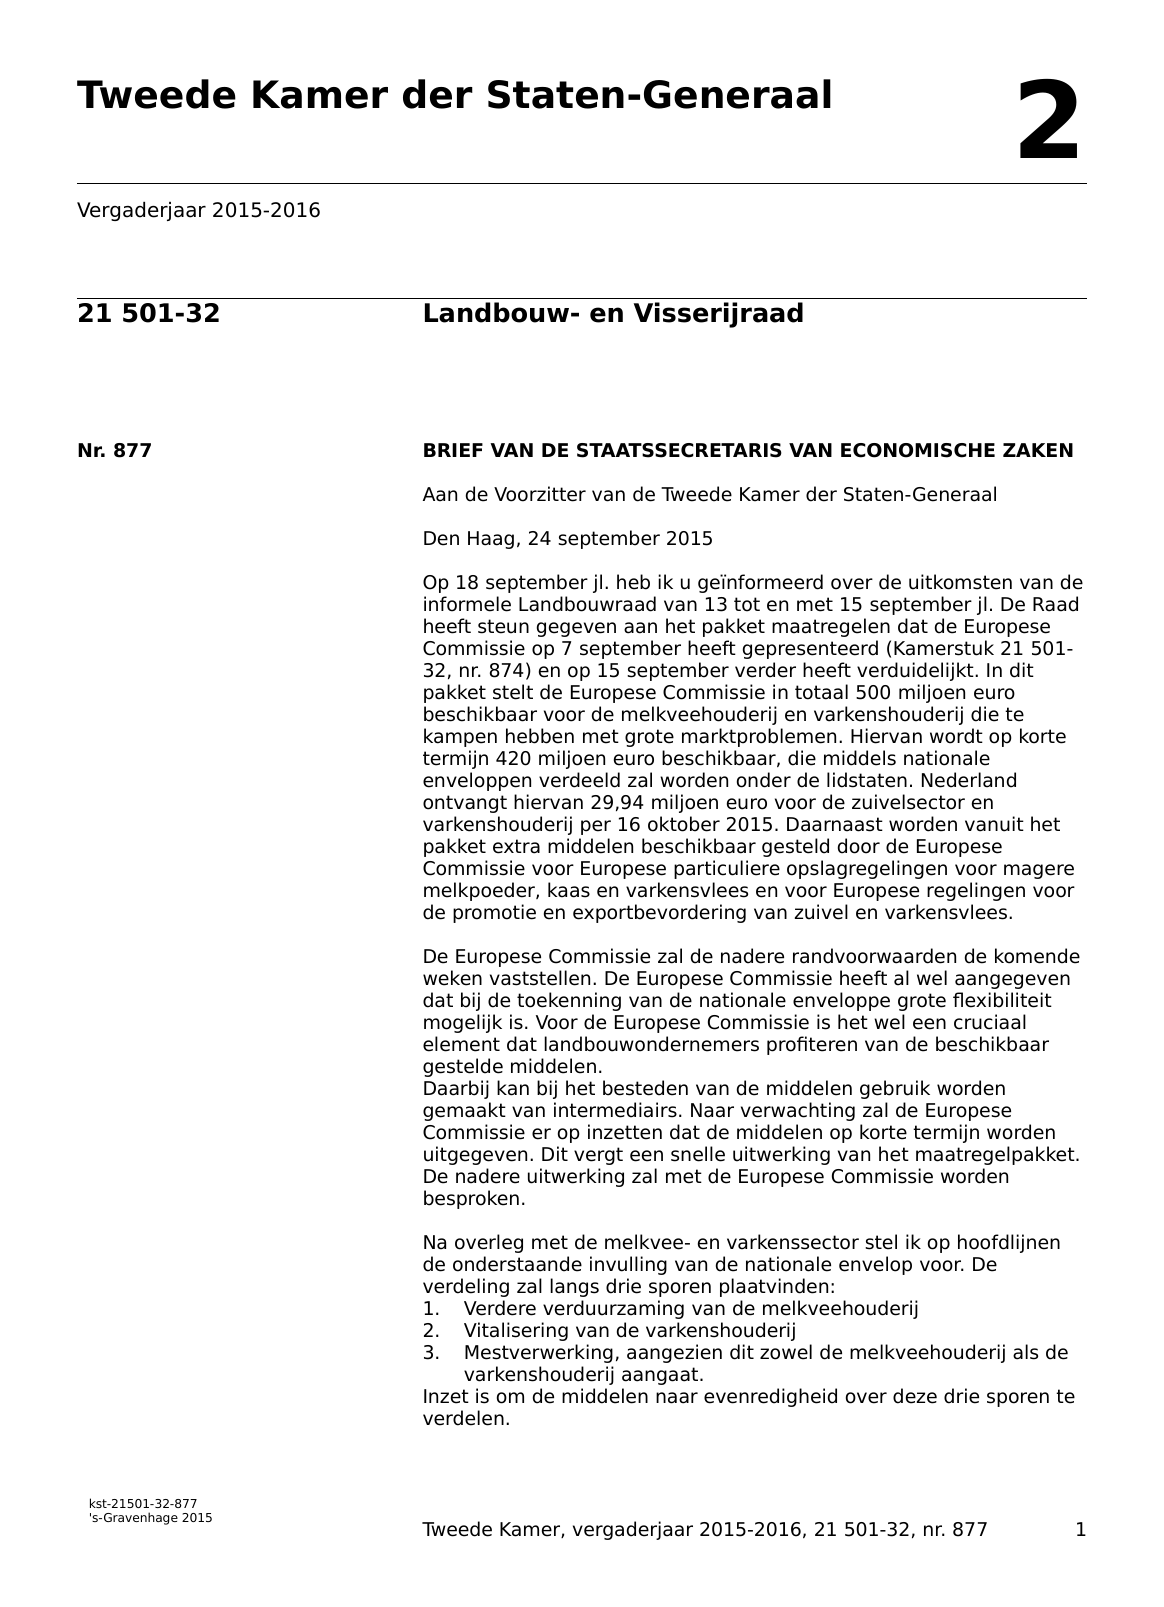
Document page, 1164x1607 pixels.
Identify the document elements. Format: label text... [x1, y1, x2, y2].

subtitle Nr. 877 BRIEF VAN DE STAATSSECRETARIS VAN ECONOMISCHE ZAKEN [77, 440, 1087, 462]
table_cell Vergaderjaar 2015-2016 [77, 184, 1087, 298]
subtitle 21 501-32 Landbouw- en Visserijraad [77, 299, 1087, 329]
text Na overleg met de melkvee- en varkenssector stel ik op hoofdlijnen de onderstaande invulling van de nationale envelop voor. De verdeling zal langs drie sporen plaatvinden: [422, 1232, 1087, 1298]
table_header Tweede Kamer der Staten-Generaal [77, 59, 886, 183]
text Inzet is om de middelen naar evenredigheid over deze drie sporen te verdelen. [422, 1386, 1087, 1430]
text 2. Vitalisering van de varkenshouderij [422, 1320, 1087, 1342]
table_header 2 [886, 59, 1087, 183]
text 1. Verdere verduurzaming van de melkveehouderij [422, 1298, 1087, 1320]
text Aan de Voorzitter van de Tweede Kamer der Staten-Generaal [422, 484, 1087, 506]
text 3. Mestverwerking, aangezien dit zowel de melkveehouderij als de varkenshouderij aangaat. [422, 1342, 1087, 1386]
text Op 18 september jl. heb ik u geïnformeerd over de uitkomsten van de informele Landbouwraad van 13 tot en met 15 september jl. De Raad heeft steun gegeven aan het pakket maatregelen dat de Europese Commissie op 7 september heeft gepresenteerd (Kamerstuk 21 501-32, nr. 874) en op 15 september verder heeft verduidelijkt. In dit pakket stelt de Europese Commissie in totaal 500 miljoen euro beschikbaar voor de melkveehouderij en varkenshouderij die te kampen hebben met grote marktproblemen. Hiervan wordt op korte termijn 420 miljoen euro beschikbaar, die middels nationale enveloppen verdeeld zal worden onder de lidstaten. Nederland ontvangt hiervan 29,94 miljoen euro voor de zuivelsector en varkenshouderij per 16 oktober 2015. Daarnaast worden vanuit het pakket extra middelen beschikbaar gesteld door de Europese Commissie voor Europese particuliere opslagregelingen voor magere melkpoeder, kaas en varkensvlees en voor Europese regelingen voor de promotie en exportbevordering van zuivel en varkensvlees. [422, 572, 1087, 924]
text 's-Gravenhage 2015 [88, 1511, 323, 1525]
text kst-21501-32-877 [88, 1497, 323, 1511]
text De Europese Commissie zal de nadere randvoorwaarden de komende weken vaststellen. De Europese Commissie heeft al wel aangegeven dat bij de toekenning van de nationale enveloppe grote flexibiliteit mogelijk is. Voor de Europese Commissie is het wel een cruciaal element dat landbouwondernemers profiteren van de beschikbaar gestelde middelen. [422, 946, 1087, 1078]
text Den Haag, 24 september 2015 [422, 528, 1087, 550]
text Daarbij kan bij het besteden van de middelen gebruik worden gemaakt van intermediairs. Naar verwachting zal de Europese Commissie er op inzetten dat de middelen op korte termijn worden uitgegeven. Dit vergt een snelle uitwerking van het maatregelpakket. De nadere uitwerking zal met de Europese Commissie worden besproken. [422, 1078, 1087, 1210]
